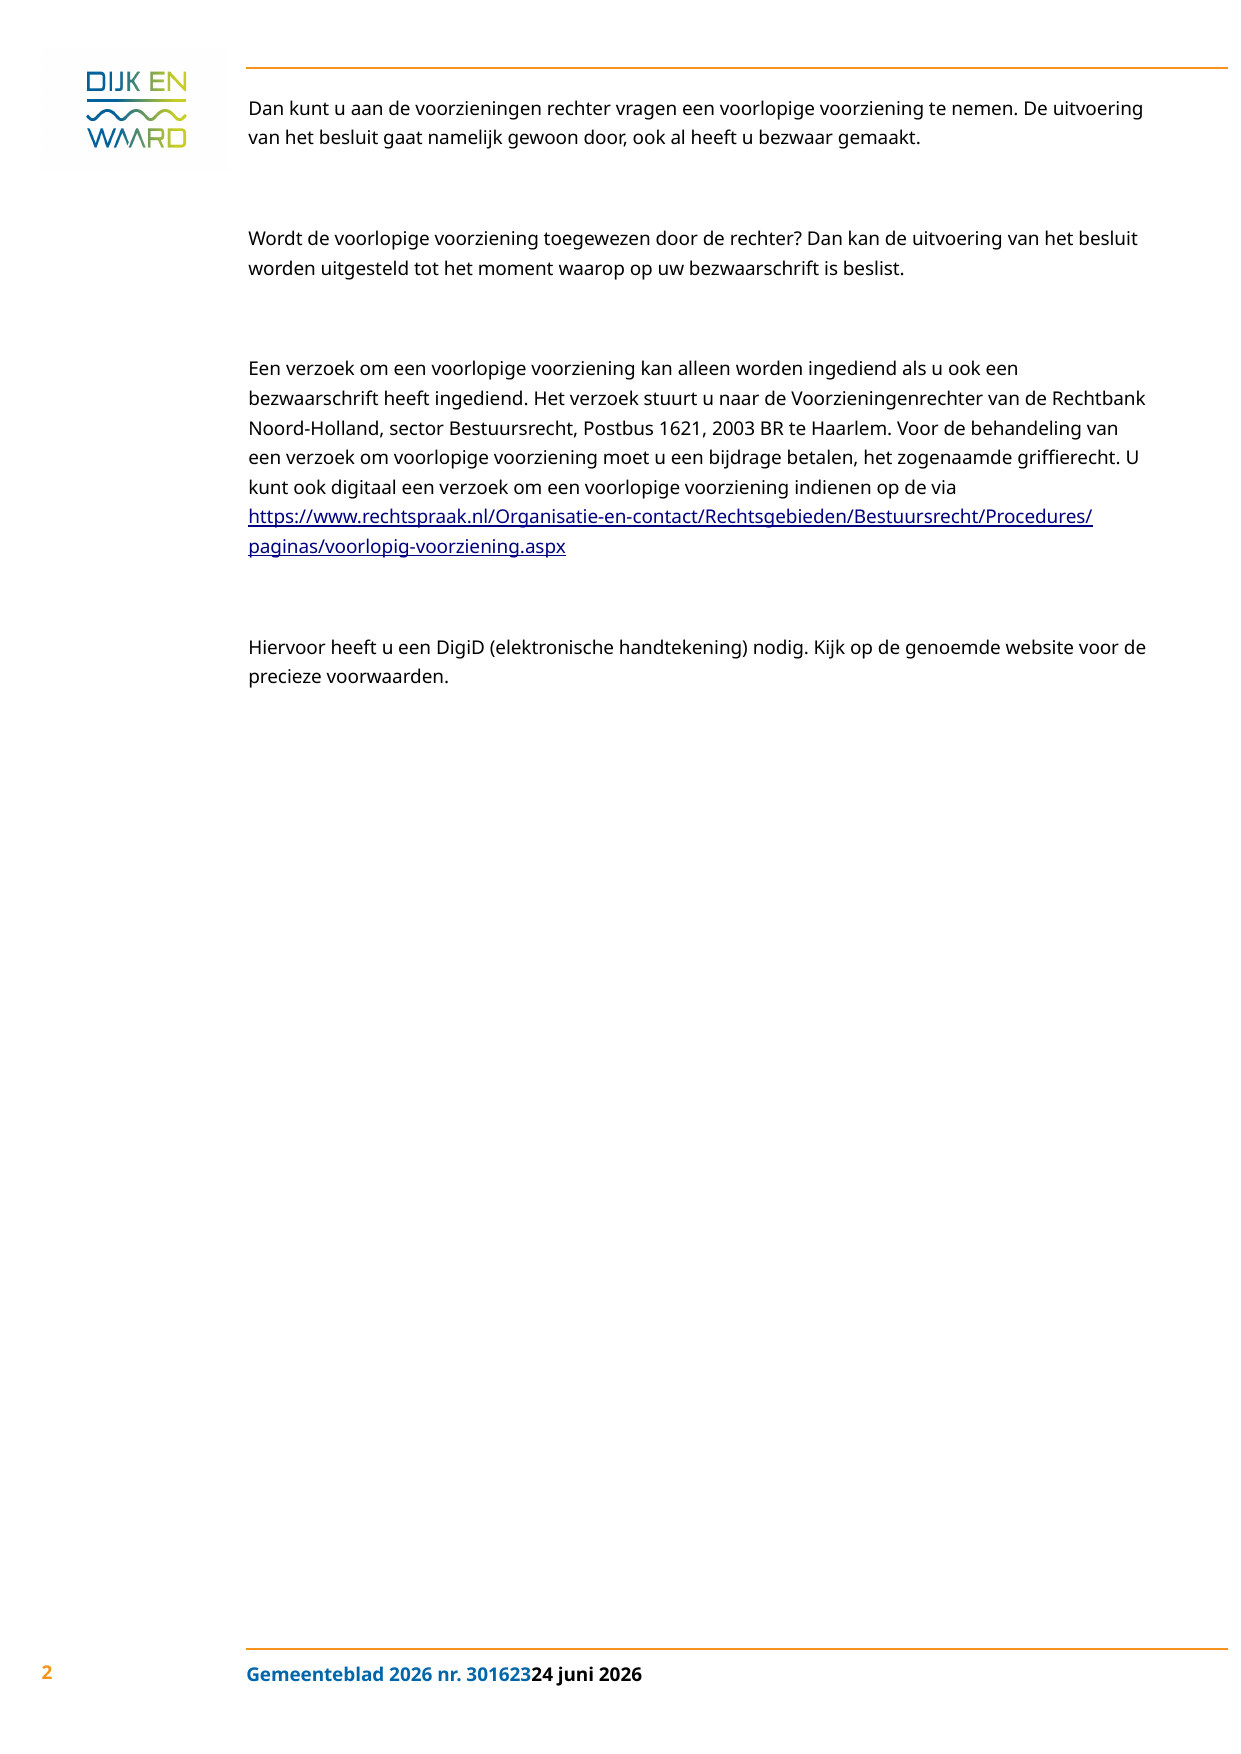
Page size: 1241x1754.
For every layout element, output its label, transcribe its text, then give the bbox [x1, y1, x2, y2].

text Hiervoor heeft u een DigiD (elektronische handtekening) nodig. Kijk op de genoemde website voor de precieze voorwaarden. [248, 634, 1152, 689]
picture [41, 47, 231, 172]
text Een verzoek om een voorlopige voorziening kan alleen worden ingediend als u ook een bezwaarschrift heeft ingediend. Het verzoek stuurt u naar de Voorzieningenrechter van de Rechtbank Noord-Holland, sector Bestuursrecht, Postbus 1621, 2003 BR te Haarlem. Voor de behandeling van een verzoek om voorlopige voorziening moet u een bijdrage betalen, het zogenaamde griffierecht. U kunt ook digitaal een verzoek om een voorlopige voorziening indienen op de via https://www.rechtspraak.nl/Organisatie-en-contact/Rechtsgebieden/Bestuursrecht/Procedures/paginas/voorlopig-voorziening.aspx [248, 356, 1152, 559]
text Dan kunt u aan de voorzieningen rechter vragen een voorlopige voorziening te nemen. De uitvoering van het besluit gaat namelijk gewoon door, ook al heeft u bezwaar gemaakt. [248, 95, 1152, 150]
text Wordt de voorlopige voorziening toegewezen door de rechter? Dan kan de uitvoering van het besluit worden uitgesteld tot het moment waarop op uw bezwaarschrift is beslist. [248, 225, 1152, 281]
